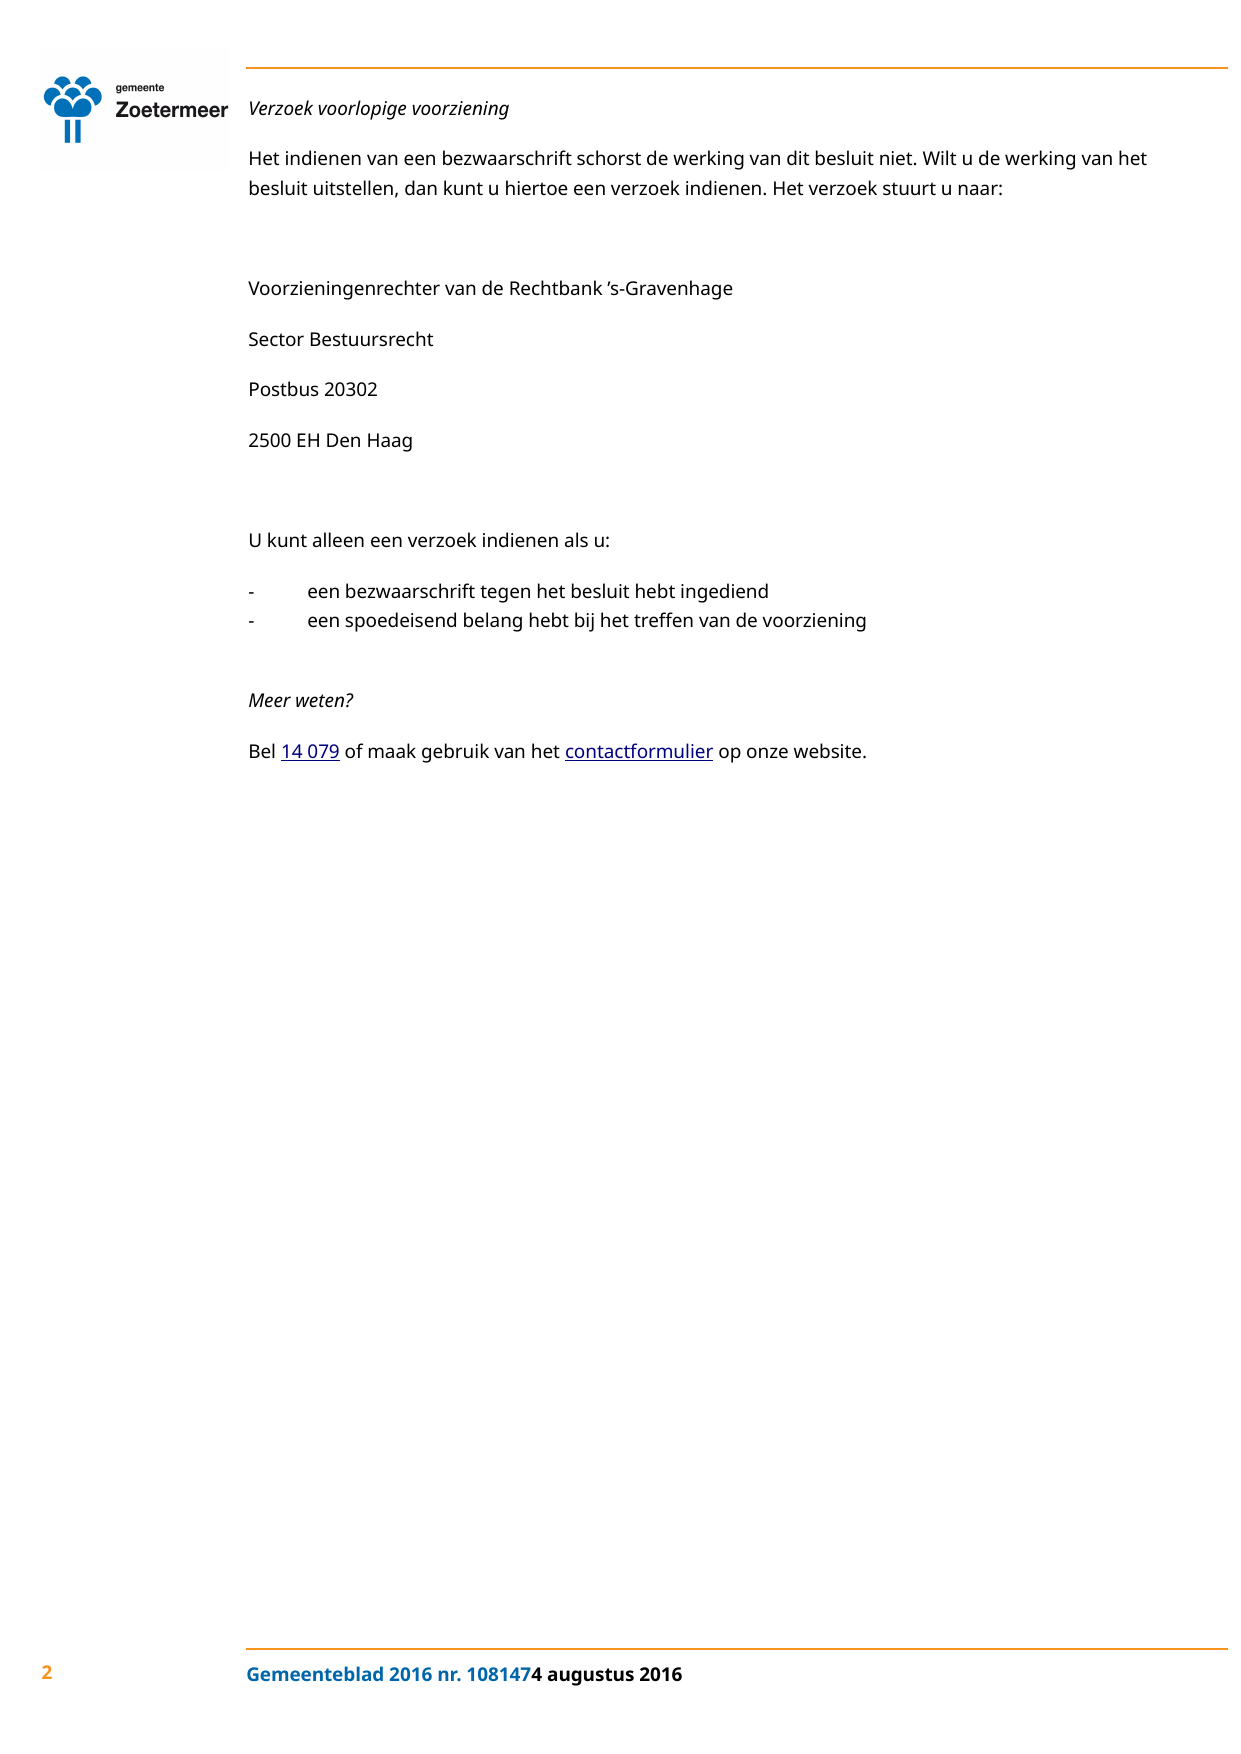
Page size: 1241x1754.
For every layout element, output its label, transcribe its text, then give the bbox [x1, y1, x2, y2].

text U kunt alleen een verzoek indienen als u: [248, 528, 1152, 553]
text Postbus 20302 [248, 376, 1152, 402]
picture [41, 47, 231, 172]
text Verzoek voorlopige voorziening [248, 95, 1152, 121]
text Bel 14 079 of maak gebruik van het contactformulier op onze website. [248, 738, 1152, 764]
list een spoedeisend belang hebt bij het treffen van de voorziening [248, 608, 1152, 633]
list een bezwaarschrift tegen het besluit hebt ingediend [248, 578, 1152, 604]
text Meer weten? [248, 688, 1152, 713]
text Het indienen van een bezwaarschrift schorst de werking van dit besluit niet. Wilt u de werking van het besluit uitstellen, dan kunt u hiertoe een verzoek indienen. Het verzoek stuurt u naar: [248, 145, 1152, 201]
text Sector Bestuursrecht [248, 326, 1152, 352]
text Voorzieningenrechter van de Rechtbank ’s-Gravenhage [248, 276, 1152, 301]
text 2500 EH Den Haag [248, 427, 1152, 453]
